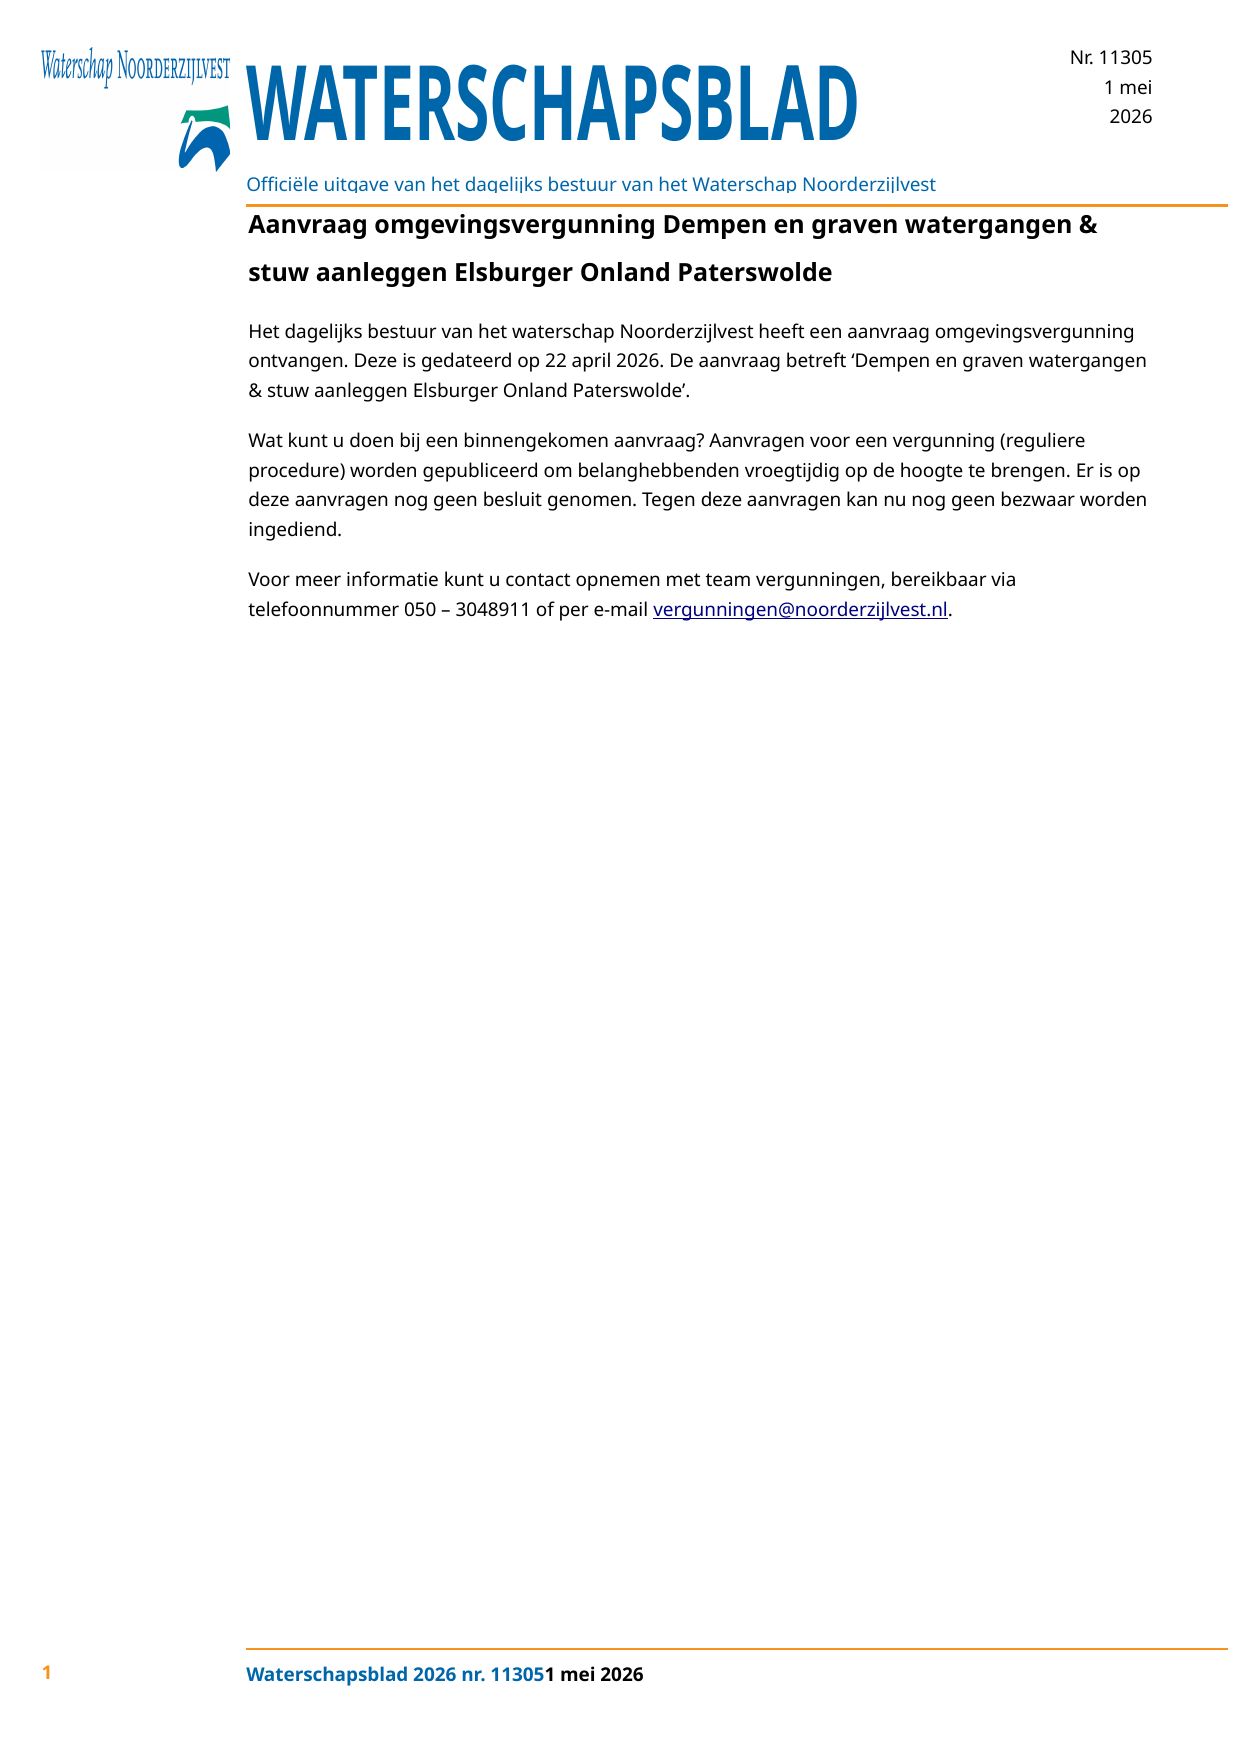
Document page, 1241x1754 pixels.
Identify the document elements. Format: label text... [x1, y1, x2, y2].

text Het dagelijks bestuur van het waterschap Noorderzijlvest heeft een aanvraag omgevingsvergunning ontvangen. Deze is gedateerd op 22 april 2026. De aanvraag betreft ‘Dempen en graven watergangen & stuw aanleggen Elsburger Onland Paterswolde’. [248, 318, 1152, 403]
text Wat kunt u doen bij een binnengekomen aanvraag? Aanvragen voor een vergunning (reguliere procedure) worden gepubliceerd om belanghebbenden vroegtijdig op de hoogte te brengen. Er is op deze aanvragen nog geen besluit genomen. Tegen deze aanvragen kan nu nog geen bezwaar worden ingediend. [248, 427, 1152, 542]
text Voor meer informatie kunt u contact opnemen met team vergunningen, bereikbaar via telefoonnummer 050 – 3048911 of per e-mail vergunningen@noorderzijlvest.nl. [248, 567, 1152, 622]
picture [41, 47, 231, 172]
text Aanvraag omgevingsvergunning Dempen en graven watergangen & stuw aanleggen Elsburger Onland Paterswolde [248, 207, 1152, 288]
